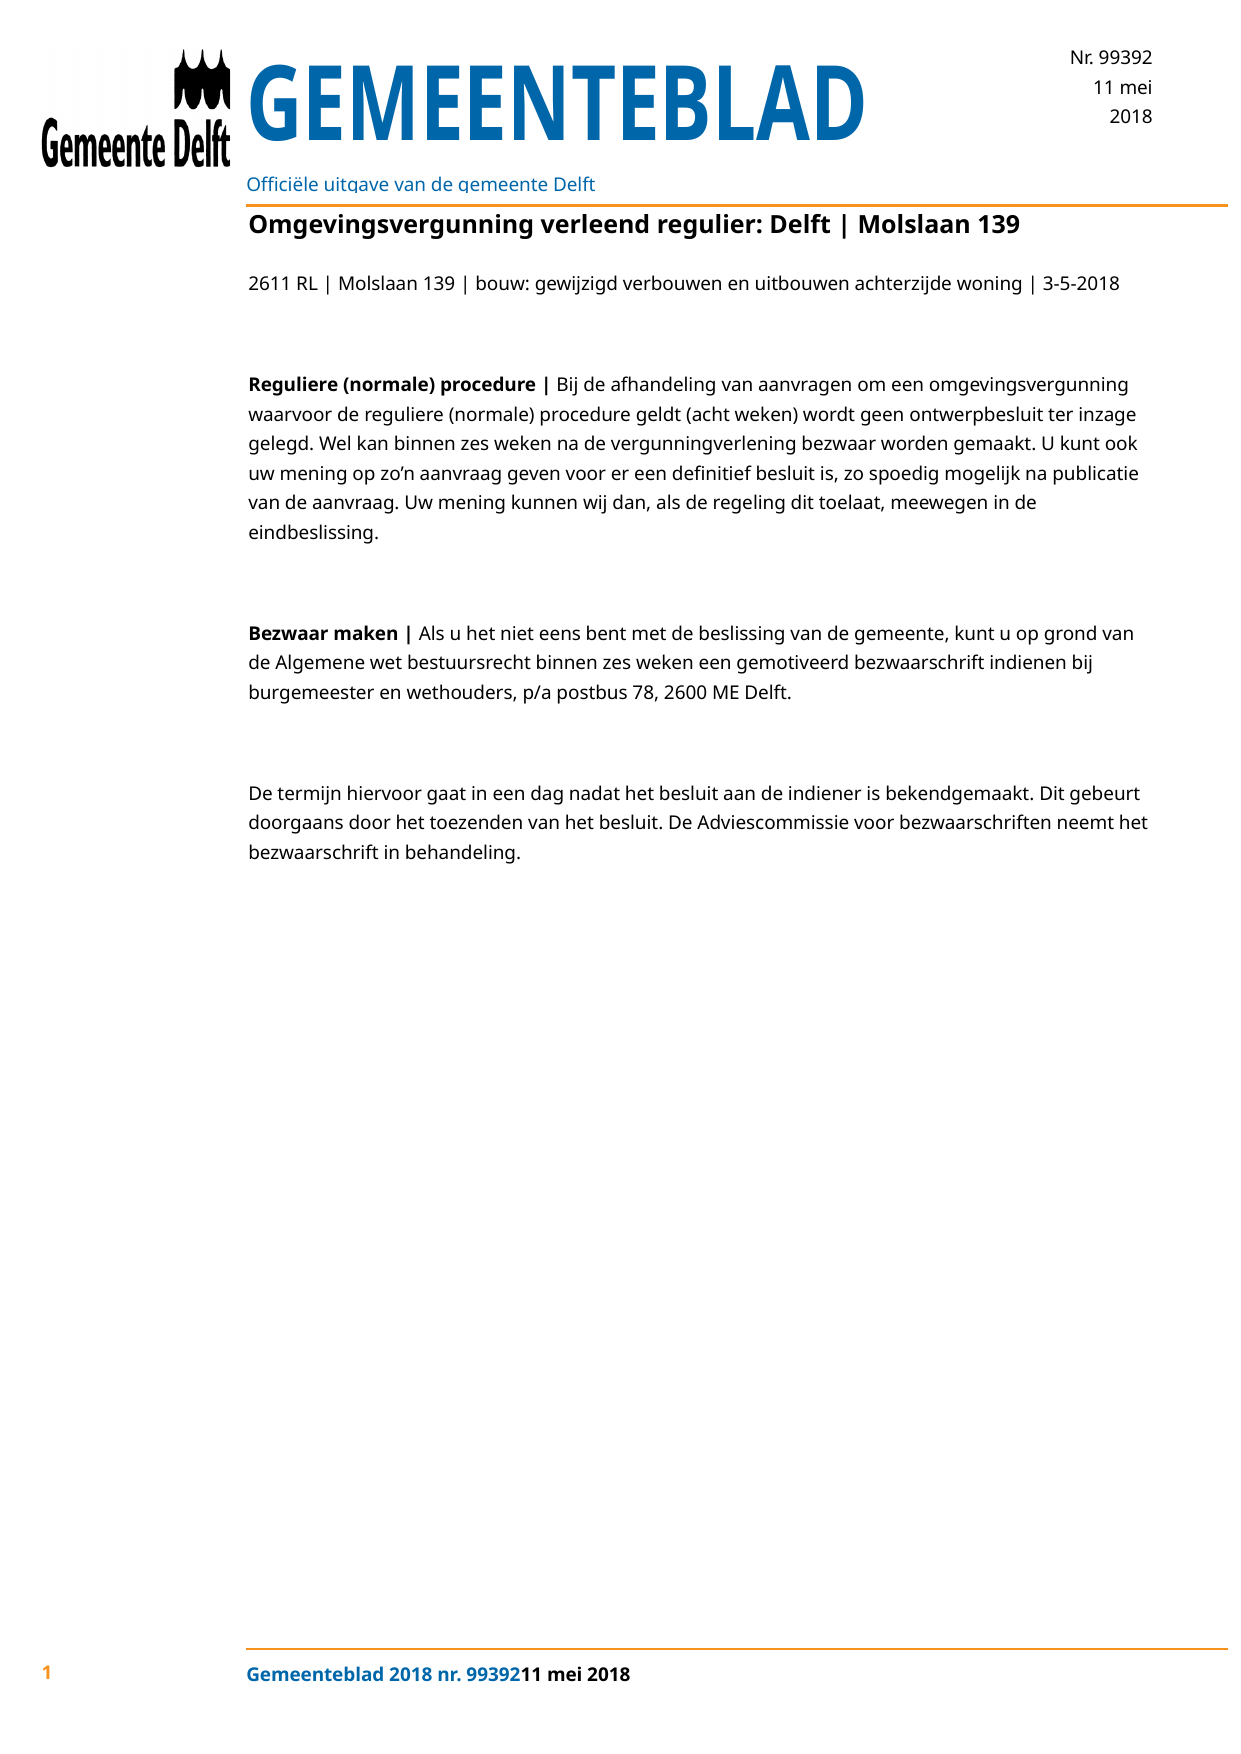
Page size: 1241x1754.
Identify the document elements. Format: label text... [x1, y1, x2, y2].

text Reguliere (normale) procedure | Bij de afhandeling van aanvragen om een omgevingsvergunning waarvoor de reguliere (normale) procedure geldt (acht weken) wordt geen ontwerpbesluit ter inzage gelegd. Wel kan binnen zes weken na de vergunningverlening bezwaar worden gemaakt. U kunt ook uw mening op zo’n aanvraag geven voor er een definitief besluit is, zo spoedig mogelijk na publicatie van de aanvraag. Uw mening kunnen wij dan, als de regeling dit toelaat, meewegen in de eindbeslissing. [248, 371, 1152, 545]
text Omgevingsvergunning verleend regulier: Delft | Molslaan 139 [248, 207, 1152, 241]
text De termijn hiervoor gaat in een dag nadat het besluit aan de indiener is bekendgemaakt. Dit gebeurt doorgaans door het toezenden van het besluit. De Adviescommissie voor bezwaarschriften neemt het bezwaarschrift in behandeling. [248, 780, 1152, 865]
text Bezwaar maken | Als u het niet eens bent met de beslissing van de gemeente, kunt u op grond van de Algemene wet bestuursrecht binnen zes weken een gemotiveerd bezwaarschrift indienen bij burgemeester en wethouders, p/a postbus 78, 2600 ME Delft. [248, 620, 1152, 705]
picture [41, 47, 231, 172]
text 2611 RL | Molslaan 139 | bouw: gewijzigd verbouwen en uitbouwen achterzijde woning | 3-5-2018 [248, 270, 1152, 296]
